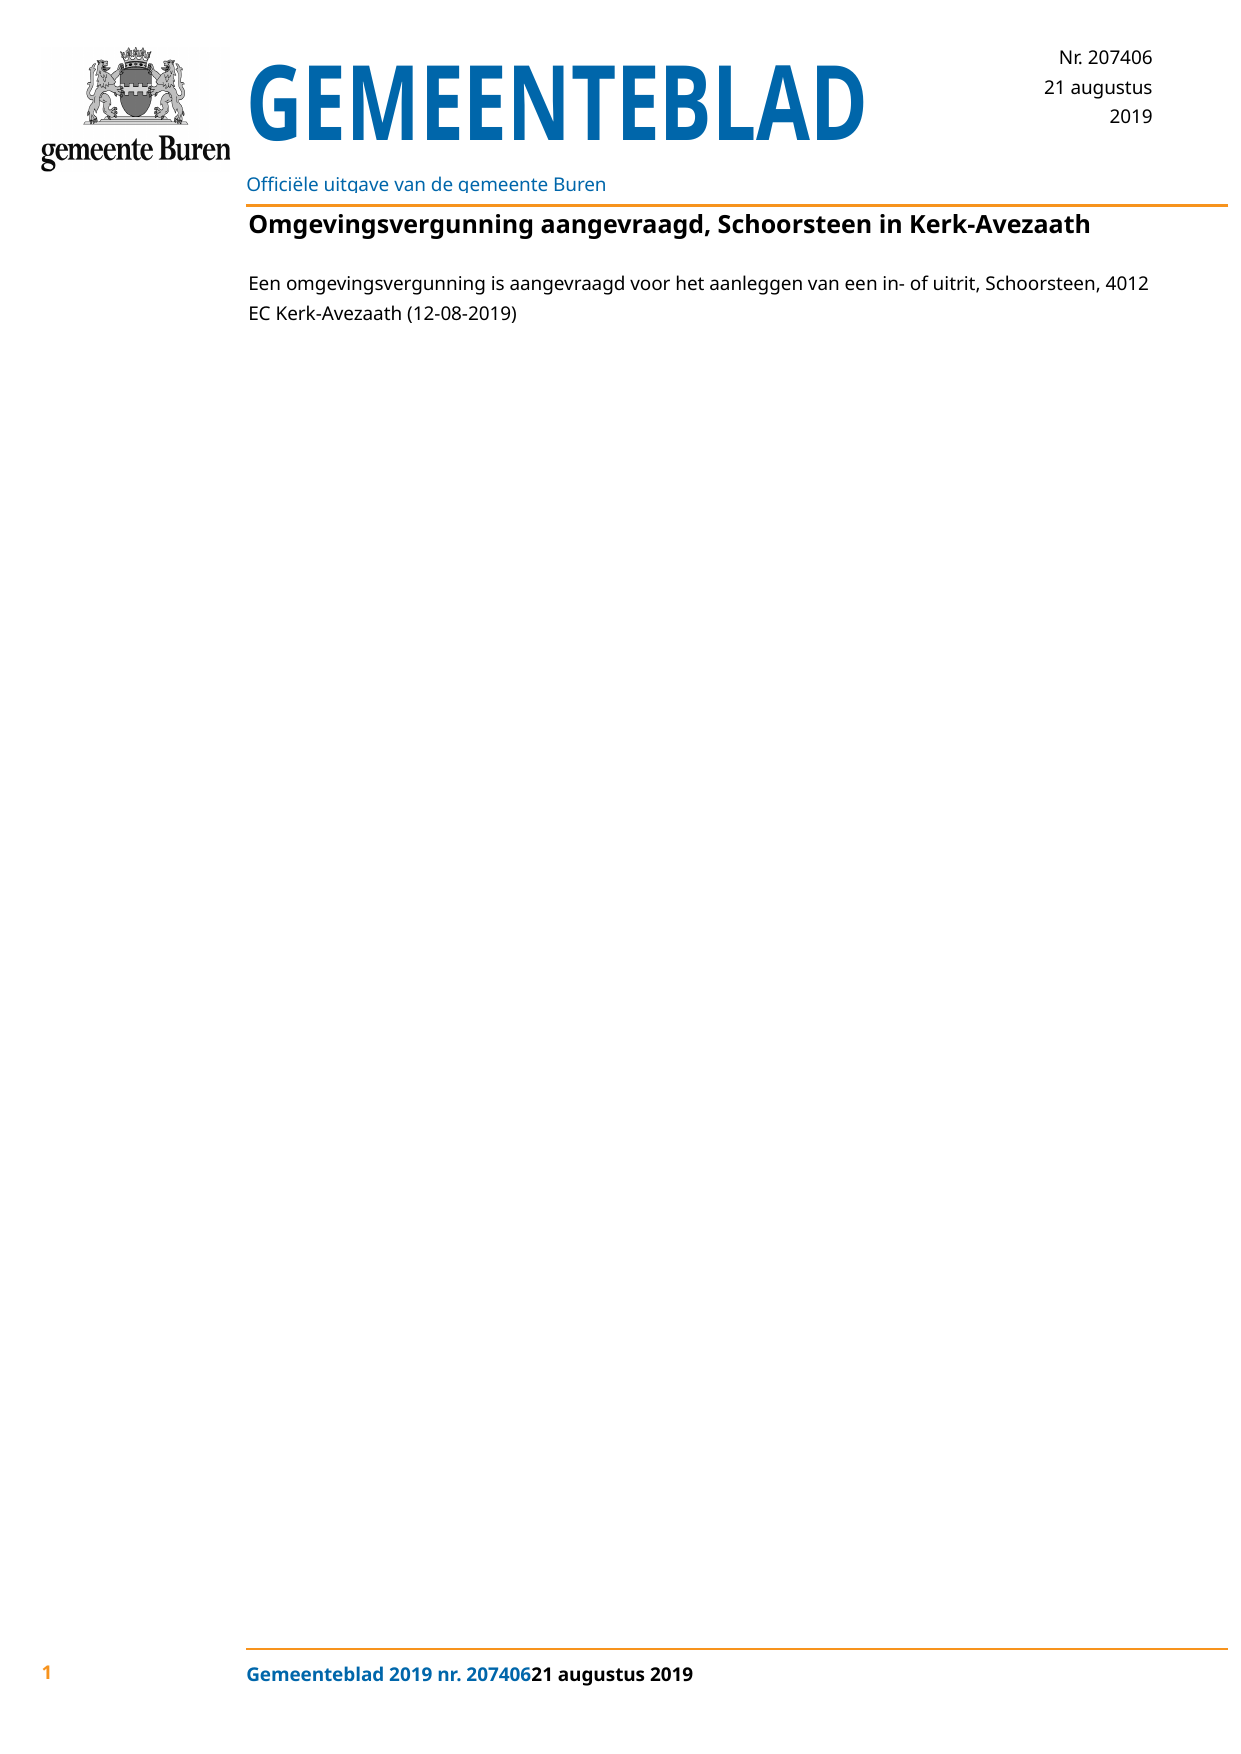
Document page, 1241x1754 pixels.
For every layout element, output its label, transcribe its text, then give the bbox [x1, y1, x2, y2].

text Een omgevingsvergunning is aangevraagd voor het aanleggen van een in- of uitrit, Schoorsteen, 4012 EC Kerk-Avezaath (12-08-2019) [248, 270, 1152, 326]
picture [41, 47, 231, 172]
text Omgevingsvergunning aangevraagd, Schoorsteen in Kerk-Avezaath [248, 207, 1152, 241]
